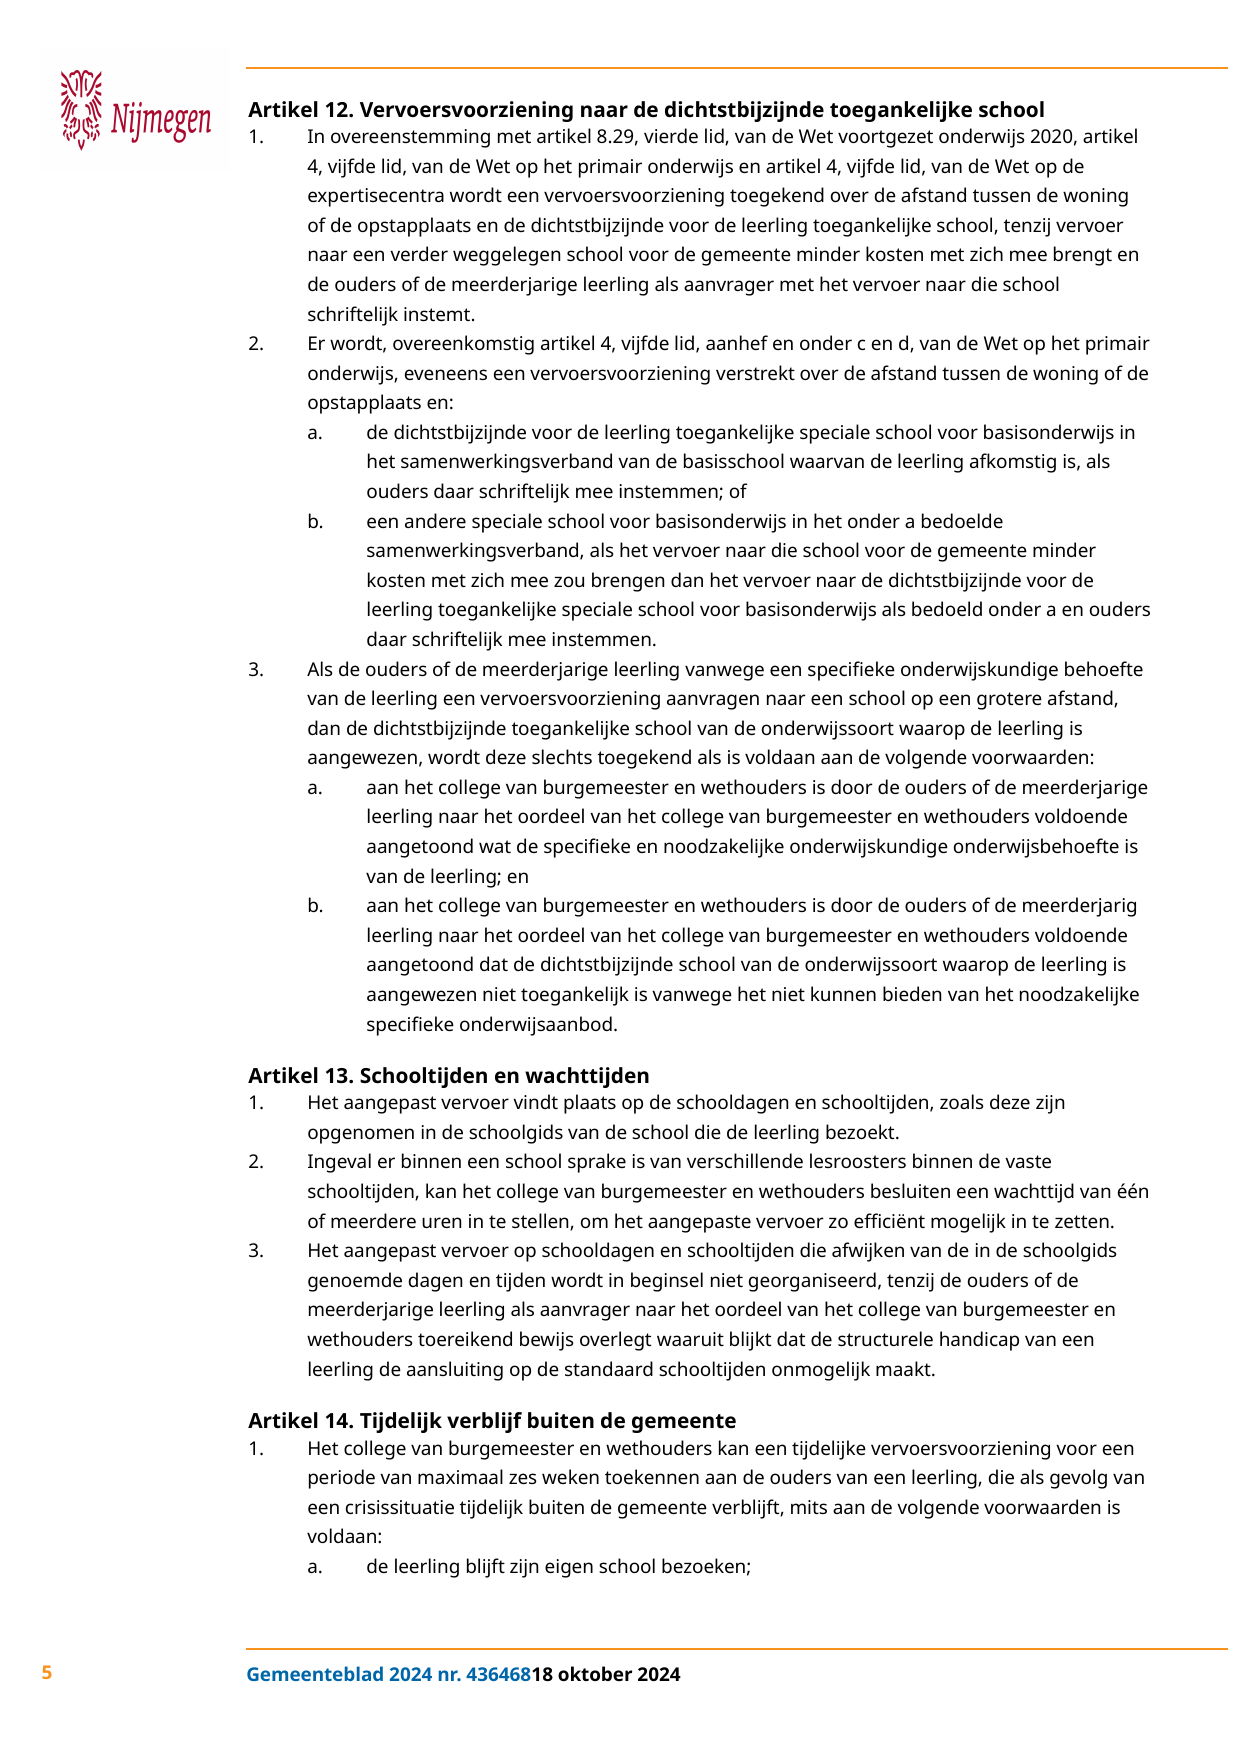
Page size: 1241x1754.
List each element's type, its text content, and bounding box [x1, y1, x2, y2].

text Artikel 12. Vervoersvoorziening naar de dichtstbijzijnde toegankelijke school [248, 95, 1152, 123]
picture [41, 47, 231, 172]
list de leerling blijft zijn eigen school bezoeken; [307, 1553, 1152, 1579]
text Artikel 13. Schooltijden en wachttijden [248, 1061, 1152, 1089]
list Het college van burgemeester en wethouders kan een tijdelijke vervoersvoorziening voor een periode van maximaal zes weken toekennen aan de ouders van een leerling, die als gevolg van een crisissituatie tijdelijk buiten de gemeente verblijft, mits aan de volgende voorwaarden is voldaan: [248, 1435, 1152, 1549]
text Artikel 14. Tijdelijk verblijf buiten de gemeente [248, 1406, 1152, 1435]
list Er wordt, overeenkomstig artikel 4, vijfde lid, aanhef en onder c en d, van de Wet op het primair onderwijs, eveneens een vervoersvoorziening verstrekt over de afstand tussen de woning of de opstapplaats en: [248, 330, 1152, 415]
list aan het college van burgemeester en wethouders is door de ouders of de meerderjarig leerling naar het oordeel van het college van burgemeester en wethouders voldoende aangetoond dat de dichtstbijzijnde school van de onderwijssoort waarop de leerling is aangewezen niet toegankelijk is vanwege het niet kunnen bieden van het noodzakelijke specifieke onderwijsaanbod. [307, 892, 1152, 1036]
list In overeenstemming met artikel 8.29, vierde lid, van de Wet voortgezet onderwijs 2020, artikel 4, vijfde lid, van de Wet op het primair onderwijs en artikel 4, vijfde lid, van de Wet op de expertisecentra wordt een vervoersvoorziening toegekend over de afstand tussen de woning of de opstapplaats en de dichtstbijzijnde voor de leerling toegankelijke school, tenzij vervoer naar een verder weggelegen school voor de gemeente minder kosten met zich mee brengt en de ouders of de meerderjarige leerling als aanvrager met het vervoer naar die school schriftelijk instemt. [248, 123, 1152, 326]
list een andere speciale school voor basisonderwijs in het onder a bedoelde samenwerkingsverband, als het vervoer naar die school voor de gemeente minder kosten met zich mee zou brengen dan het vervoer naar de dichtstbijzijnde voor de leerling toegankelijke speciale school voor basisonderwijs als bedoeld onder a en ouders daar schriftelijk mee instemmen. [307, 508, 1152, 652]
list Ingeval er binnen een school sprake is van verschillende lesroosters binnen de vaste schooltijden, kan het college van burgemeester en wethouders besluiten een wachttijd van één of meerdere uren in te stellen, om het aangepaste vervoer zo efficiënt mogelijk in te zetten. [248, 1149, 1152, 1234]
list Als de ouders of de meerderjarige leerling vanwege een specifieke onderwijskundige behoefte van de leerling een vervoersvoorziening aanvragen naar een school op een grotere afstand, dan de dichtstbijzijnde toegankelijke school van de onderwijssoort waarop de leerling is aangewezen, wordt deze slechts toegekend als is voldaan aan de volgende voorwaarden: [248, 656, 1152, 770]
list Het aangepast vervoer vindt plaats op de schooldagen en schooltijden, zoals deze zijn opgenomen in de schoolgids van de school die de leerling bezoekt. [248, 1089, 1152, 1145]
list Het aangepast vervoer op schooldagen en schooltijden die afwijken van de in de schoolgids genoemde dagen en tijden wordt in beginsel niet georganiseerd, tenzij de ouders of de meerderjarige leerling als aanvrager naar het oordeel van het college van burgemeester en wethouders toereikend bewijs overlegt waaruit blijkt dat de structurele handicap van een leerling de aansluiting op de standaard schooltijden onmogelijk maakt. [248, 1237, 1152, 1382]
list de dichtstbijzijnde voor de leerling toegankelijke speciale school voor basisonderwijs in het samenwerkingsverband van de basisschool waarvan de leerling afkomstig is, als ouders daar schriftelijk mee instemmen; of [307, 419, 1152, 504]
list aan het college van burgemeester en wethouders is door de ouders of de meerderjarige leerling naar het oordeel van het college van burgemeester en wethouders voldoende aangetoond wat de specifieke en noodzakelijke onderwijskundige onderwijsbehoefte is van de leerling; en [307, 774, 1152, 888]
